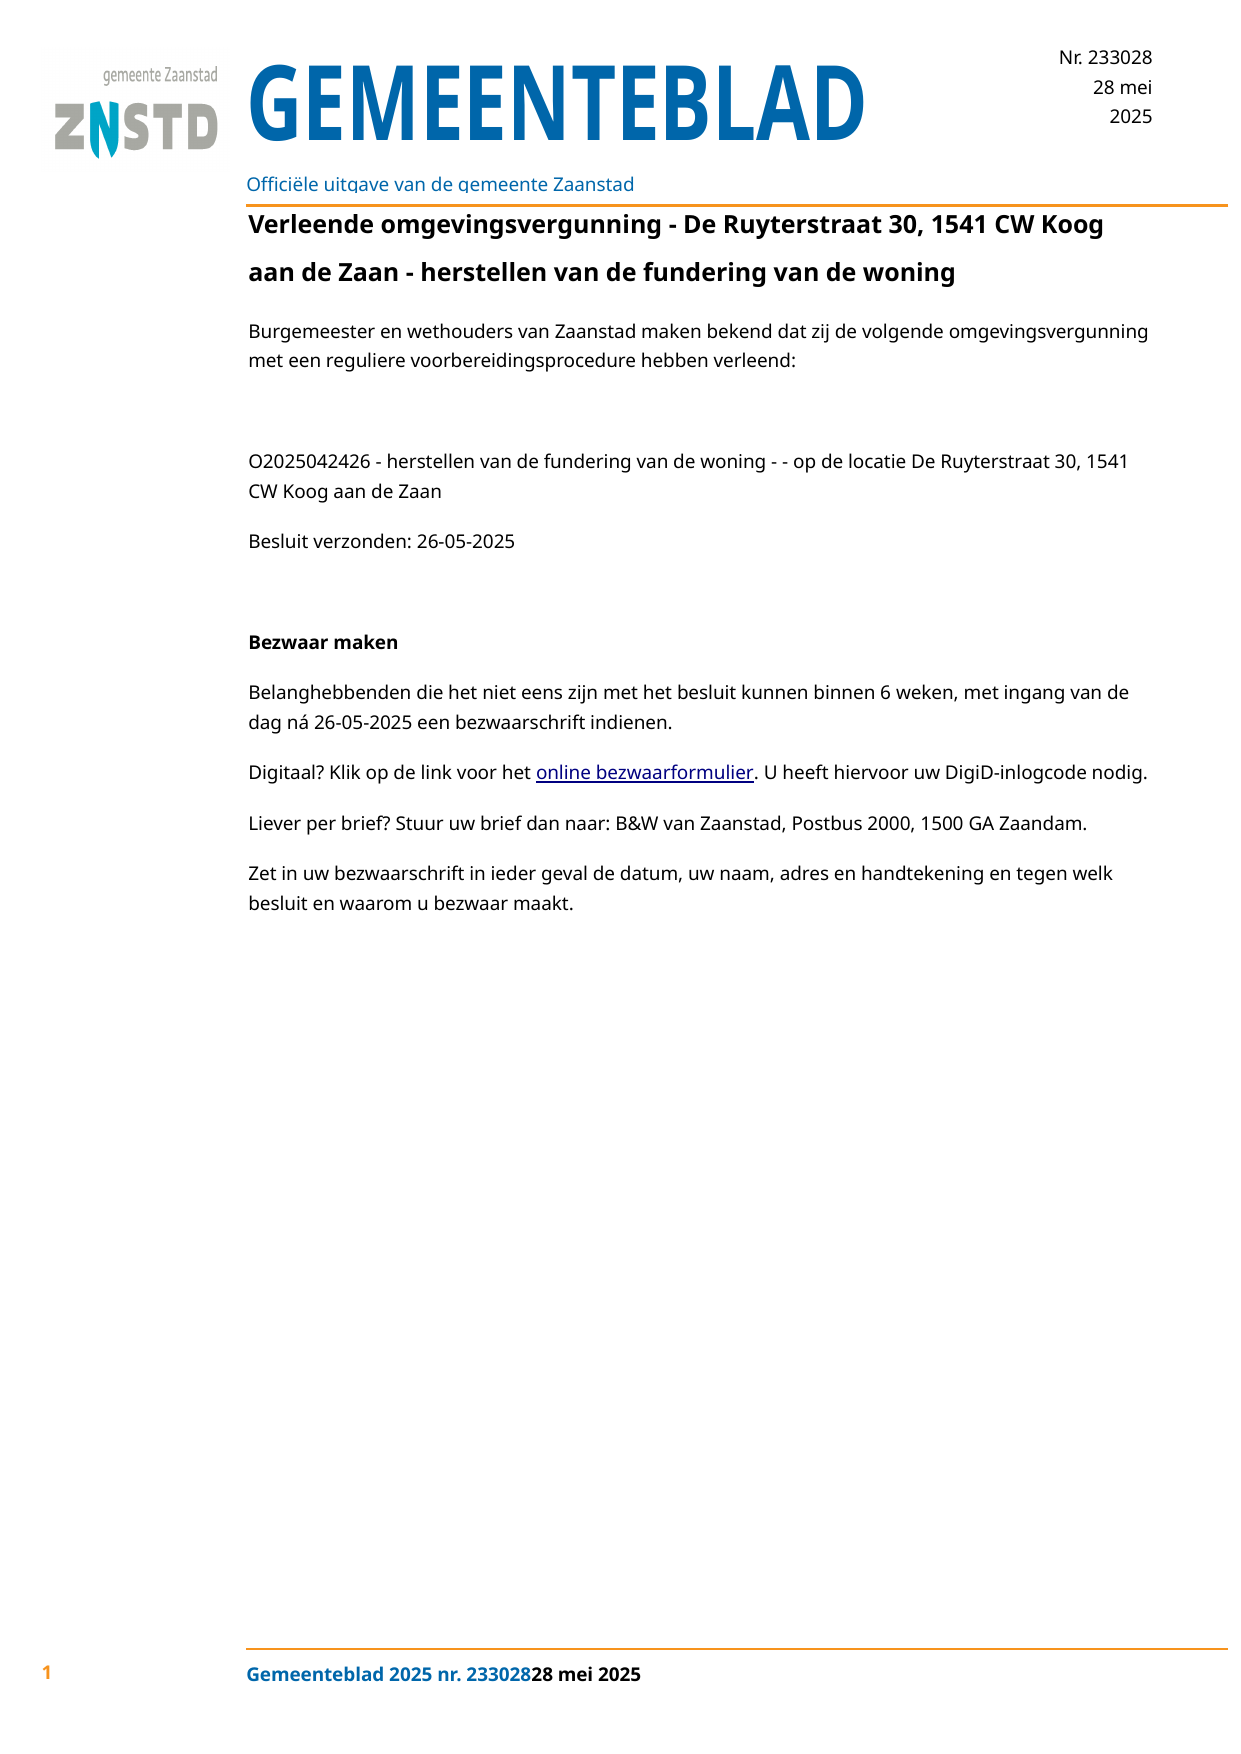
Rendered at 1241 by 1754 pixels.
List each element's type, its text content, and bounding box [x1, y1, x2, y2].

text Belanghebbenden die het niet eens zijn met het besluit kunnen binnen 6 weken, met ingang van de dag ná 26-05-2025 een bezwaarschrift indienen. [248, 679, 1152, 735]
text Digitaal? Klik op de link voor het online bezwaarformulier. U heeft hiervoor uw DigiD-inlogcode nodig. [248, 759, 1152, 785]
text O2025042426 - herstellen van de fundering van de woning - - op de locatie De Ruyterstraat 30, 1541 CW Koog aan de Zaan [248, 448, 1152, 504]
text Besluit verzonden: 26-05-2025 [248, 528, 1152, 554]
text Liever per brief? Stuur uw brief dan naar: B&W van Zaanstad, Postbus 2000, 1500 GA Zaandam. [248, 810, 1152, 836]
text Bezwaar maken [248, 629, 1152, 655]
text Verleende omgevingsvergunning - De Ruyterstraat 30, 1541 CW Koog aan de Zaan - herstellen van de fundering van de woning [248, 207, 1152, 288]
text Burgemeester en wethouders van Zaanstad maken bekend dat zij de volgende omgevingsvergunning met een reguliere voorbereidingsprocedure hebben verleend: [248, 318, 1152, 373]
text Zet in uw bezwaarschrift in ieder geval de datum, uw naam, adres en handtekening en tegen welk besluit en waarom u bezwaar maakt. [248, 860, 1152, 916]
picture [41, 47, 231, 172]
